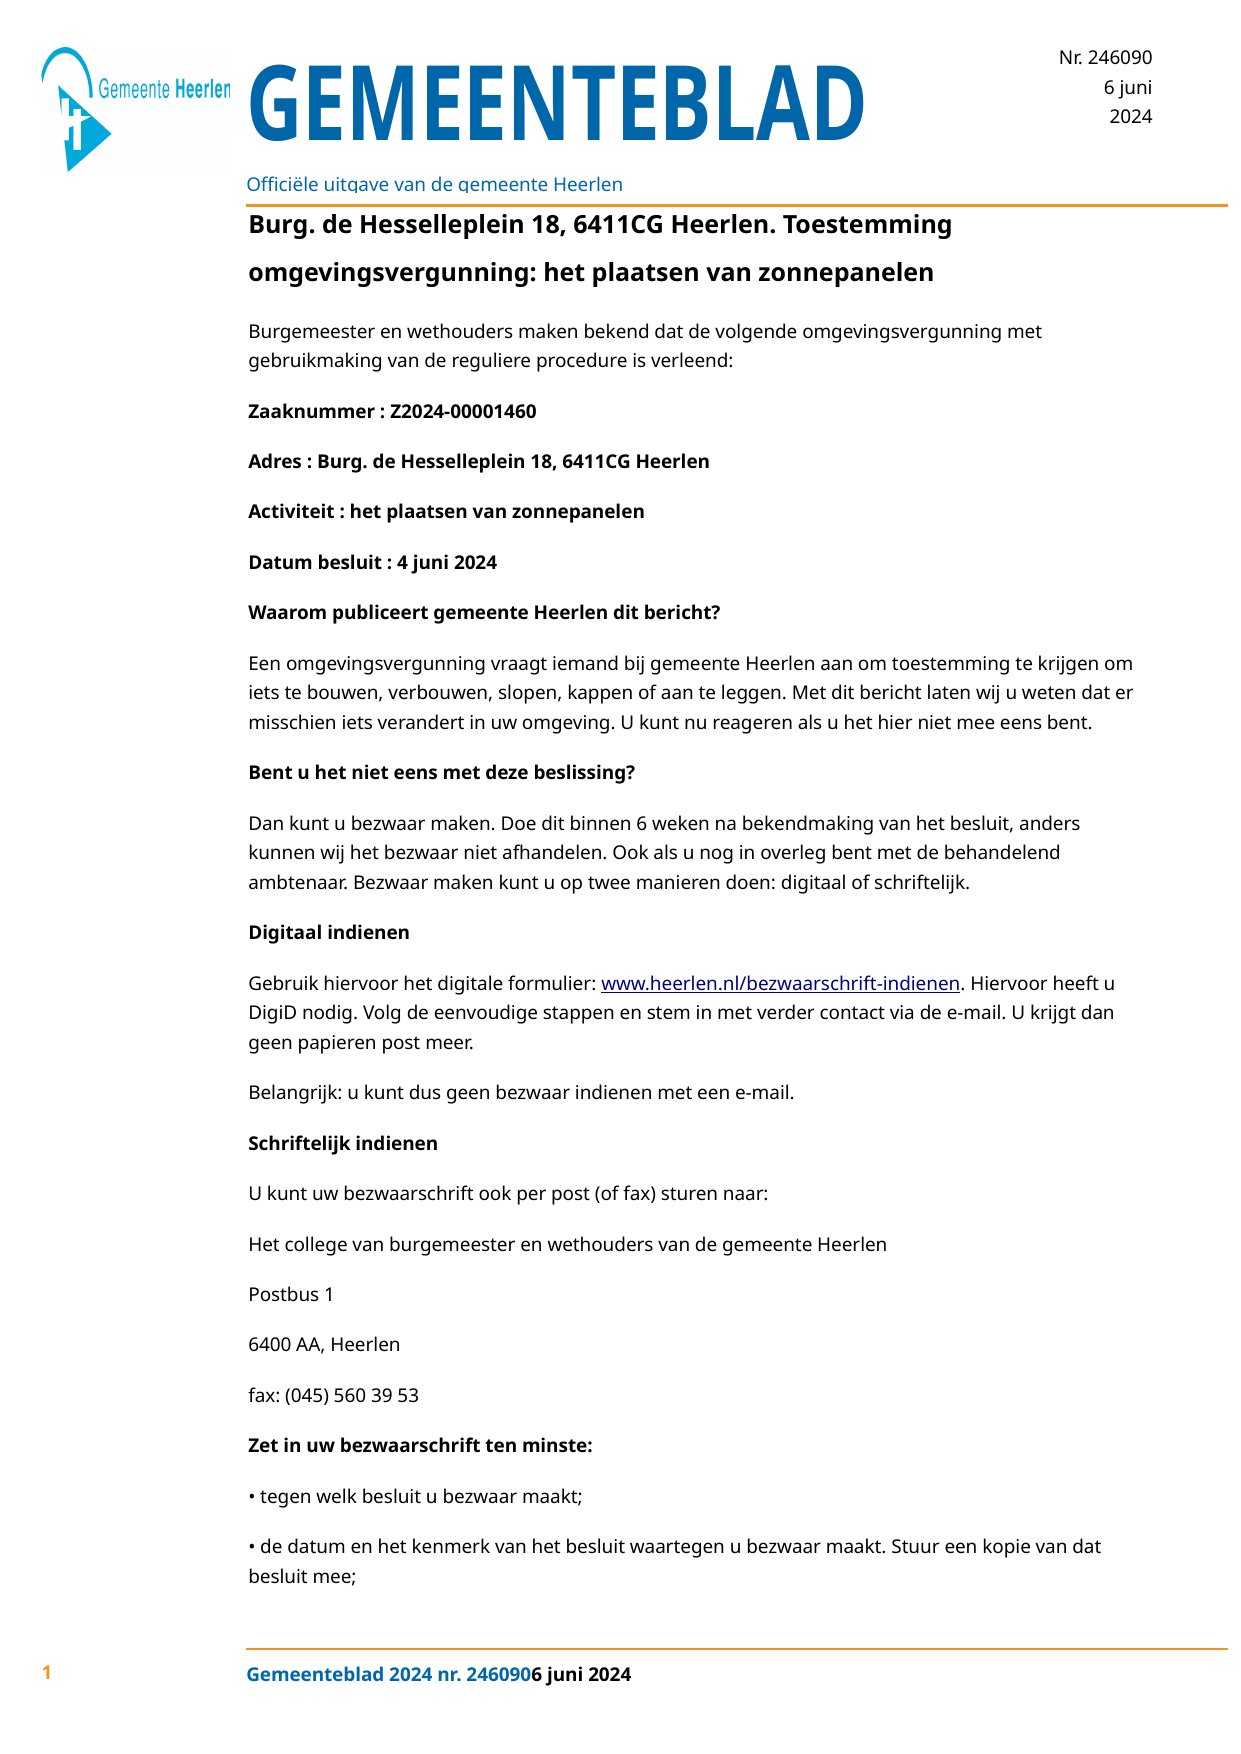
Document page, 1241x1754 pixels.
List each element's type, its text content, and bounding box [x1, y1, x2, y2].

text U kunt uw bezwaarschrift ook per post (of fax) sturen naar: [248, 1180, 1152, 1206]
text Activiteit : het plaatsen van zonnepanelen [248, 499, 1152, 524]
text fax: (045) 560 39 53 [248, 1382, 1152, 1408]
text Zaaknummer : Z2024-00001460 [248, 398, 1152, 424]
text 6400 AA, Heerlen [248, 1332, 1152, 1357]
text Bent u het niet eens met deze beslissing? [248, 759, 1152, 785]
text Waarom publiceert gemeente Heerlen dit bericht? [248, 599, 1152, 625]
text Belangrijk: u kunt dus geen bezwaar indienen met een e-mail. [248, 1079, 1152, 1105]
text Postbus 1 [248, 1281, 1152, 1307]
text Het college van burgemeester en wethouders van de gemeente Heerlen [248, 1231, 1152, 1257]
text • de datum en het kenmerk van het besluit waartegen u bezwaar maakt. Stuur een kopie van dat besluit mee; [248, 1533, 1152, 1589]
text Adres : Burg. de Hesselleplein 18, 6411CG Heerlen [248, 448, 1152, 474]
text Zet in uw bezwaarschrift ten minste: [248, 1432, 1152, 1458]
picture [41, 47, 59, 70]
text • tegen welk besluit u bezwaar maakt; [248, 1483, 1152, 1509]
text Schriftelijk indienen [248, 1130, 1152, 1156]
picture [41, 47, 231, 172]
text Dan kunt u bezwaar maken. Doe dit binnen 6 weken na bekendmaking van het besluit, anders kunnen wij het bezwaar niet afhandelen. Ook als u nog in overleg bent met de behandelend ambtenaar. Bezwaar maken kunt u op twee manieren doen: digitaal of schriftelijk. [248, 810, 1152, 895]
text Datum besluit : 4 juni 2024 [248, 549, 1152, 575]
text Burgemeester en wethouders maken bekend dat de volgende omgevingsvergunning met gebruikmaking van de reguliere procedure is verleend: [248, 318, 1152, 373]
text Digitaal indienen [248, 919, 1152, 945]
text Een omgevingsvergunning vraagt iemand bij gemeente Heerlen aan om toestemming te krijgen om iets te bouwen, verbouwen, slopen, kappen of aan te leggen. Met dit bericht laten wij u weten dat er misschien iets verandert in uw omgeving. U kunt nu reageren als u het hier niet mee eens bent. [248, 650, 1152, 735]
text Burg. de Hesselleplein 18, 6411CG Heerlen. Toestemming omgevingsvergunning: het plaatsen van zonnepanelen [248, 207, 1152, 288]
text Gebruik hiervoor het digitale formulier: www.heerlen.nl/bezwaarschrift-indienen. Hiervoor heeft u DigiD nodig. Volg de eenvoudige stappen en stem in met verder contact via de e-mail. U krijgt dan geen papieren post meer. [248, 970, 1152, 1055]
